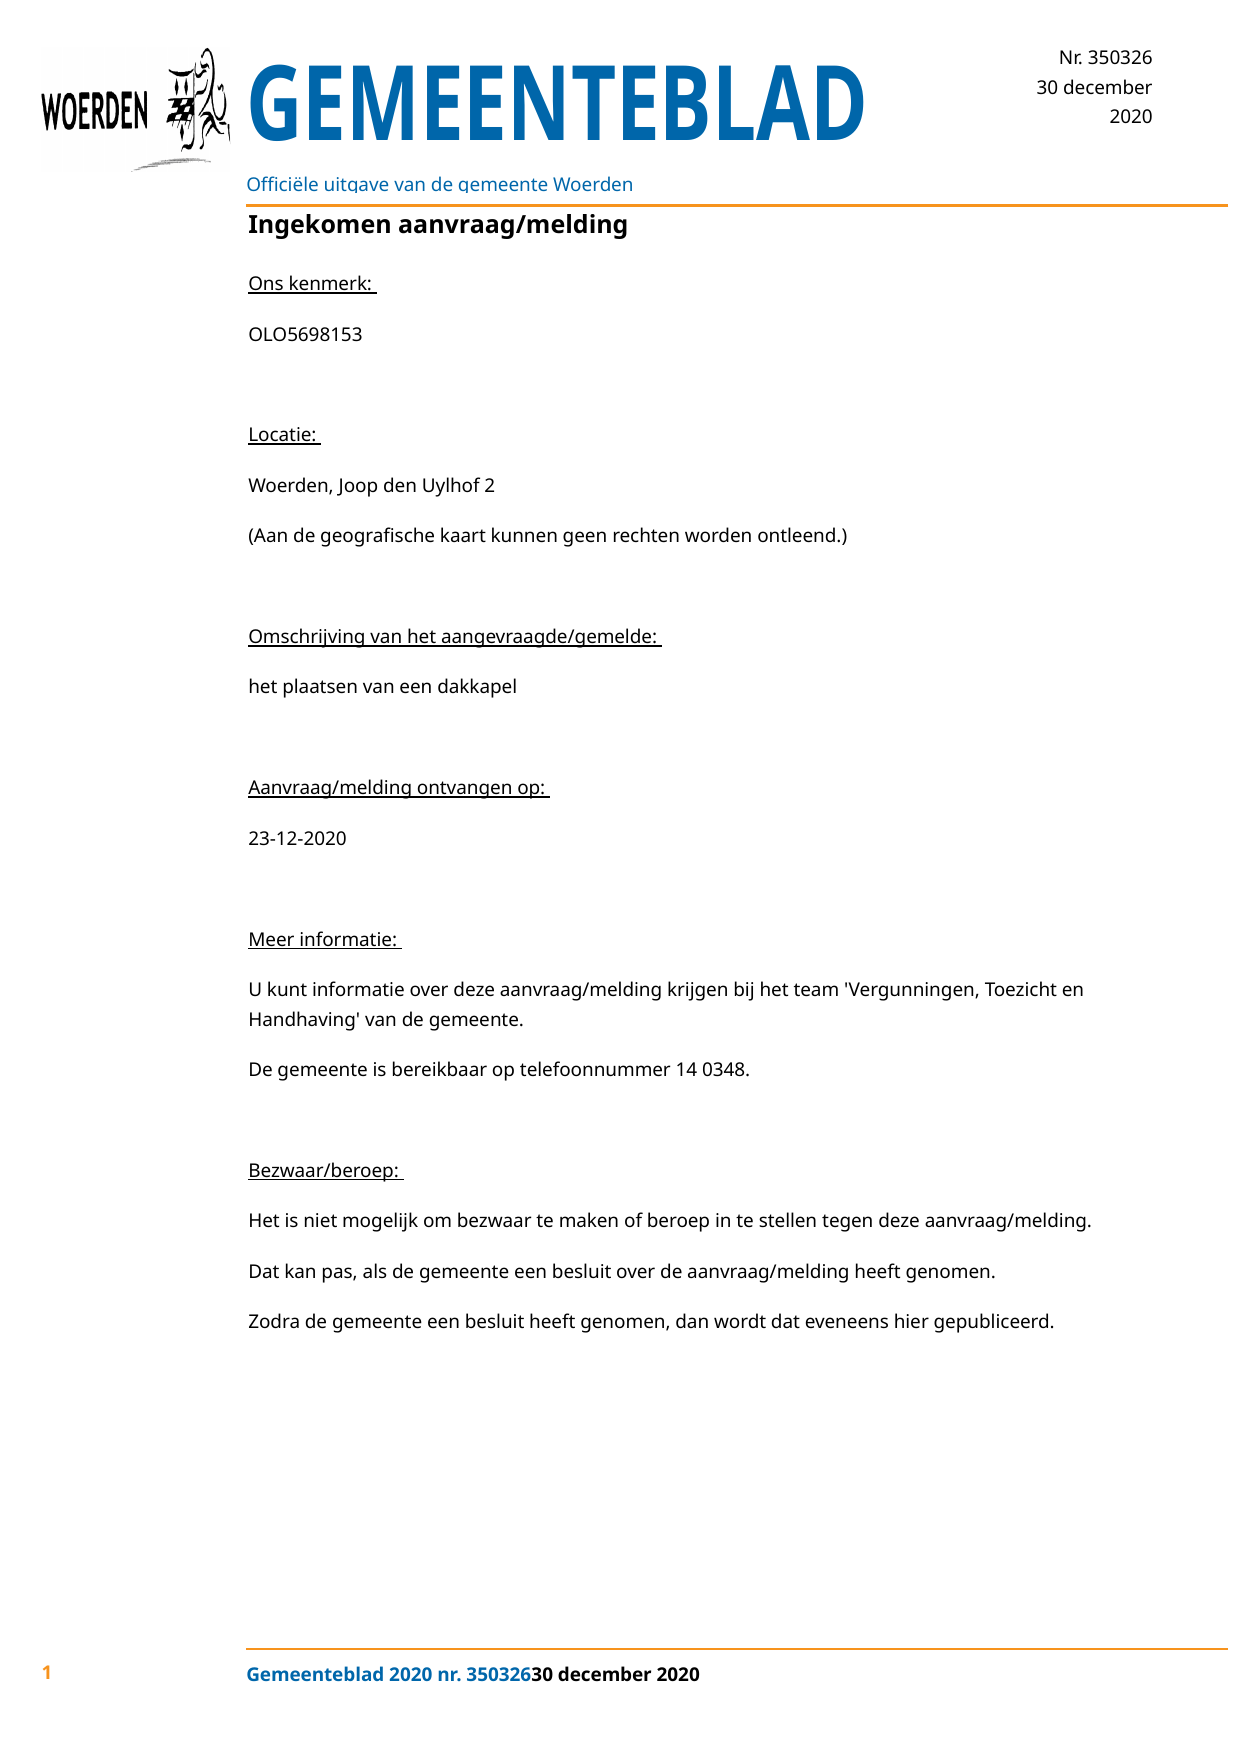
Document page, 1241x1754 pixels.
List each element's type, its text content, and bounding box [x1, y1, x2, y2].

text U kunt informatie over deze aanvraag/melding krijgen bij het team 'Vergunningen, Toezicht en Handhaving' van de gemeente. [248, 976, 1152, 1031]
text 23-12-2020 [248, 825, 1152, 851]
text Ingekomen aanvraag/melding [248, 207, 1152, 241]
text het plaatsen van een dakkapel [248, 674, 1152, 699]
text Meer informatie: [248, 926, 1152, 951]
text De gemeente is bereikbaar op telefoonnummer 14 0348. [248, 1056, 1152, 1082]
text Omschrijving van het aangevraagde/gemelde: [248, 623, 1152, 649]
text Woerden, Joop den Uylhof 2 [248, 472, 1152, 498]
text OLO5698153 [248, 321, 1152, 346]
text Ons kenmerk: [248, 270, 1152, 296]
text Locatie: [248, 422, 1152, 447]
text Bezwaar/beroep: [248, 1157, 1152, 1183]
text Dat kan pas, als de gemeente een besluit over de aanvraag/melding heeft genomen. [248, 1258, 1152, 1283]
text Aanvraag/melding ontvangen op: [248, 774, 1152, 800]
text (Aan de geografische kaart kunnen geen rechten worden ontleend.) [248, 522, 1152, 548]
text Het is niet mogelijk om bezwaar te maken of beroep in te stellen tegen deze aanvraag/melding. [248, 1207, 1152, 1233]
text Zodra de gemeente een besluit heeft genomen, dan wordt dat eveneens hier gepubliceerd. [248, 1308, 1152, 1334]
picture [41, 47, 231, 172]
